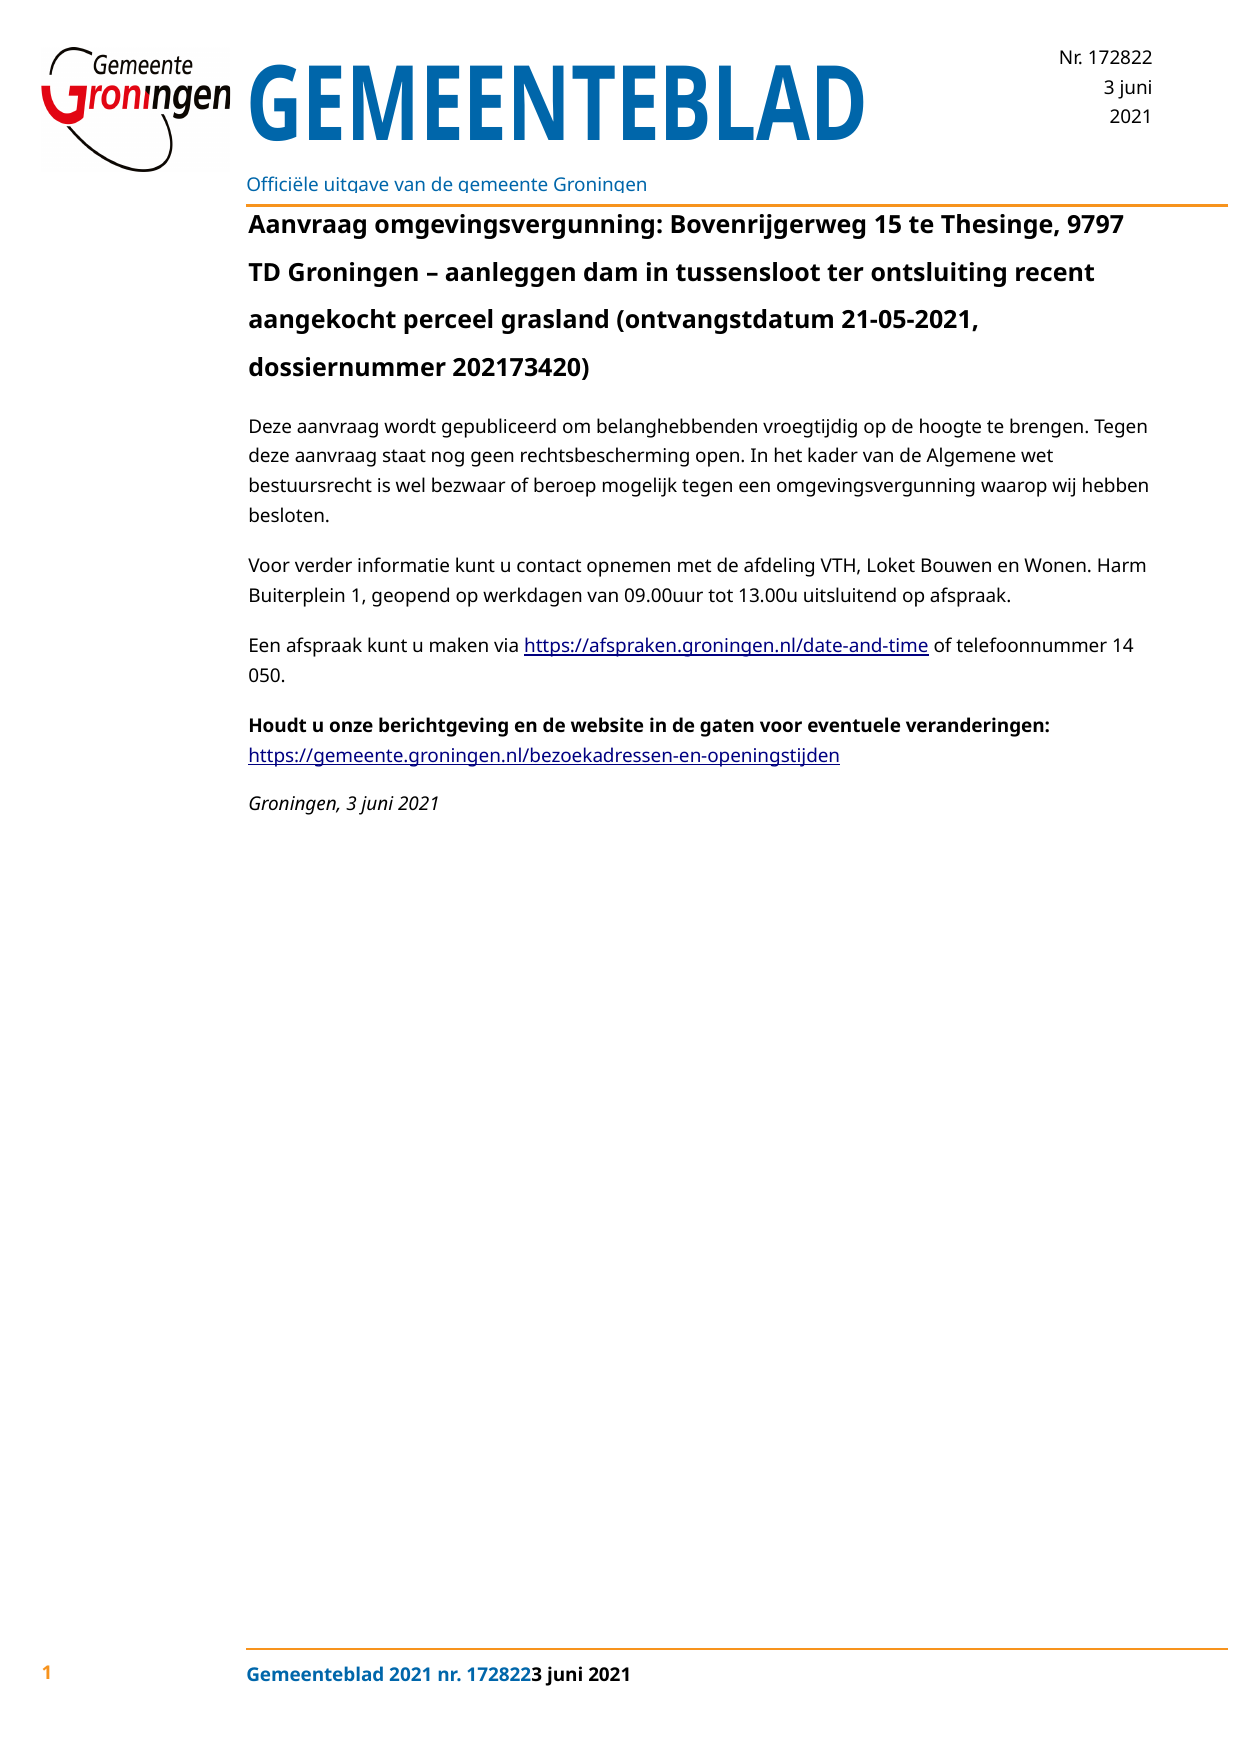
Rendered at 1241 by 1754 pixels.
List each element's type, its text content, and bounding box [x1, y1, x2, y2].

text Groningen, 3 juni 2021 [248, 790, 1152, 815]
text Houdt u onze berichtgeving en de website in de gaten voor eventuele veranderingen: https://gemeente.groningen.nl/bezoekadressen-en-openingstijden [248, 712, 1152, 768]
text Voor verder informatie kunt u contact opnemen met de afdeling VTH, Loket Bouwen en Wonen. Harm Buiterplein 1, geopend op werkdagen van 09.00uur tot 13.00u uitsluitend op afspraak. [248, 552, 1152, 608]
text Deze aanvraag wordt gepubliceerd om belanghebbenden vroegtijdig op de hoogte te brengen. Tegen deze aanvraag staat nog geen rechtsbescherming open. In het kader van de Algemene wet bestuursrecht is wel bezwaar of beroep mogelijk tegen een omgevingsvergunning waarop wij hebben besloten. [248, 413, 1152, 528]
picture [41, 47, 231, 172]
text Een afspraak kunt u maken via https://afspraken.groningen.nl/date-and-time of telefoonnummer 14 050. [248, 632, 1152, 688]
text Aanvraag omgevingsvergunning: Bovenrijgerweg 15 te Thesinge, 9797 TD Groningen – aanleggen dam in tussensloot ter ontsluiting recent aangekocht perceel grasland (ontvangstdatum 21-05-2021, dossiernummer 202173420) [248, 207, 1152, 384]
